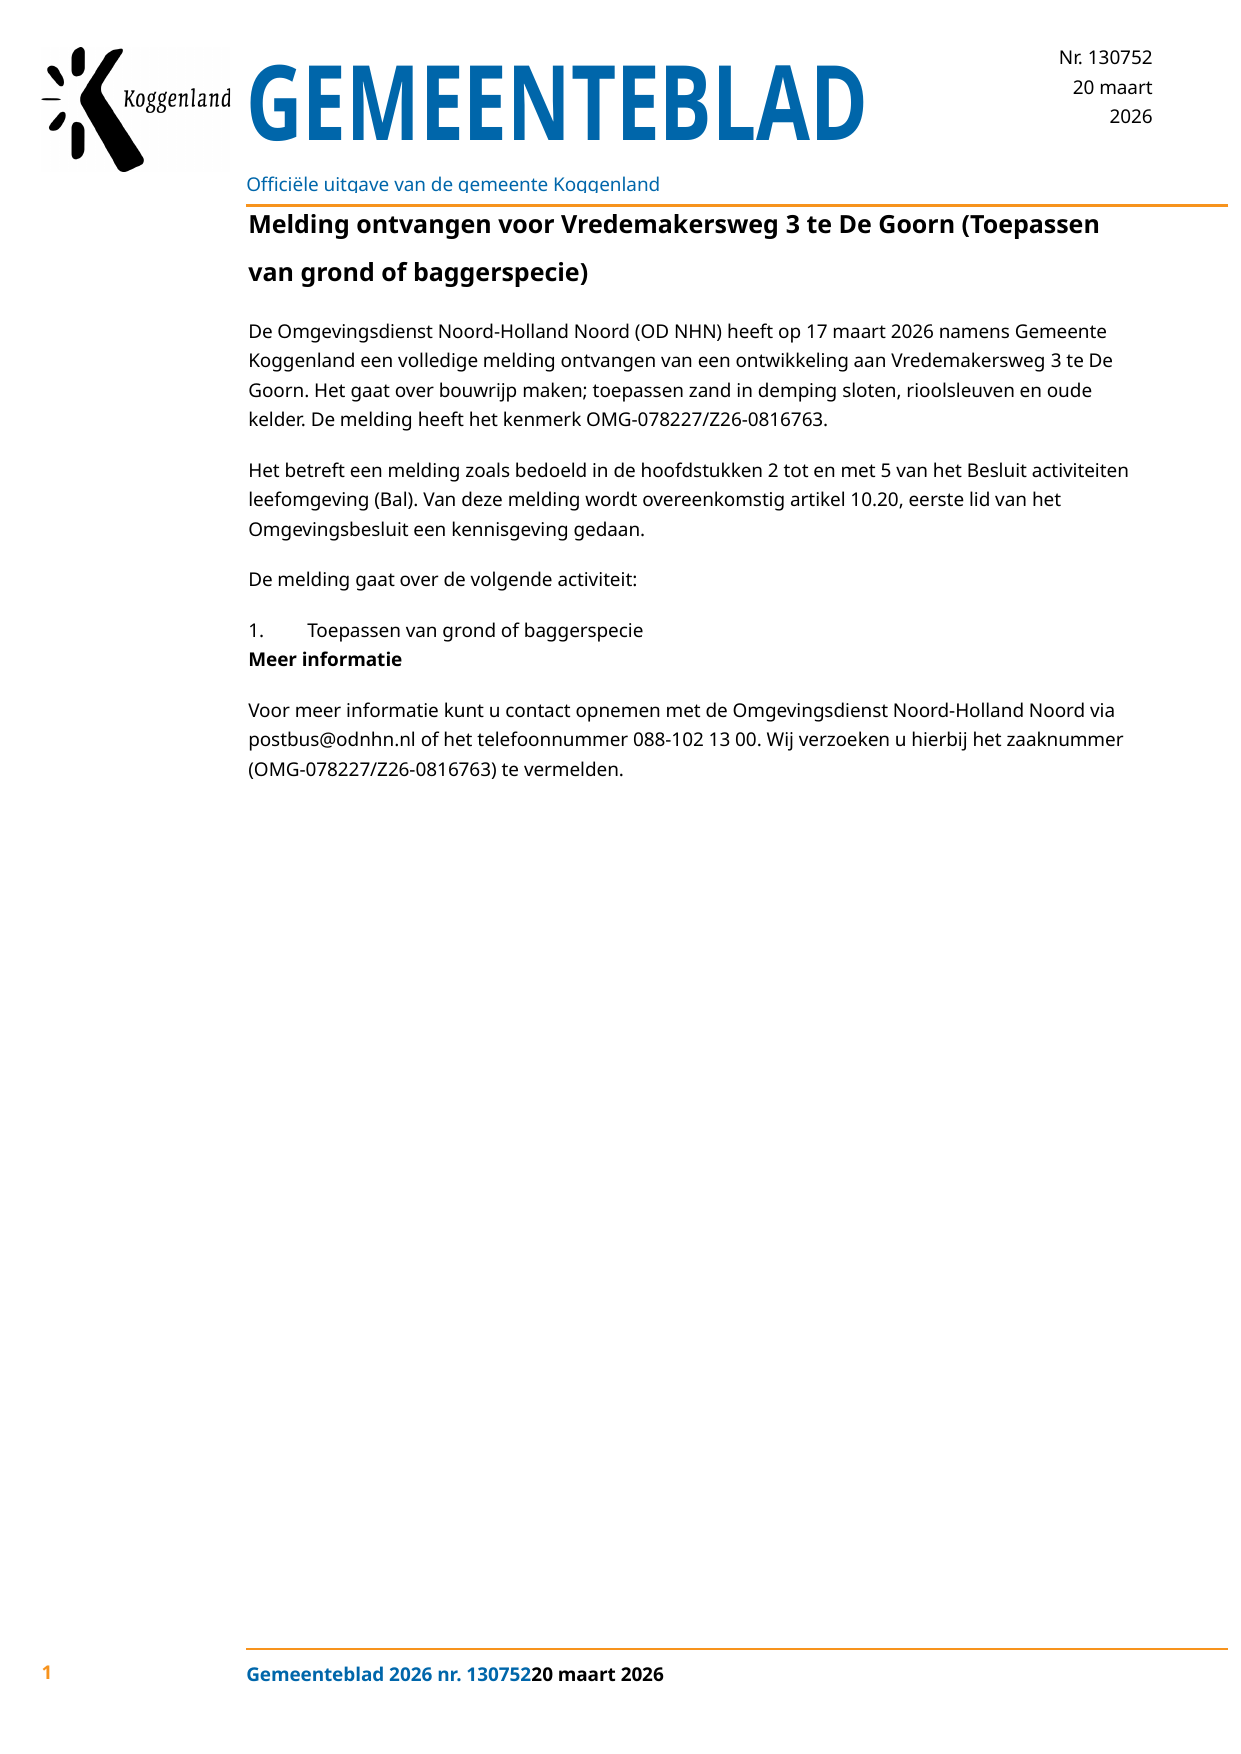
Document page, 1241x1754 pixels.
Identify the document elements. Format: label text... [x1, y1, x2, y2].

text Melding ontvangen voor Vredemakersweg 3 te De Goorn (Toepassen van grond of baggerspecie) [248, 207, 1152, 288]
text Meer informatie [248, 647, 1152, 672]
picture [41, 47, 231, 172]
text De Omgevingsdienst Noord-Holland Noord (OD NHN) heeft op 17 maart 2026 namens Gemeente Koggenland een volledige melding ontvangen van een ontwikkeling aan Vredemakersweg 3 te De Goorn. Het gaat over bouwrijp maken; toepassen zand in demping sloten, rioolsleuven en oude kelder. De melding heeft het kenmerk OMG-078227/Z26-0816763. [248, 318, 1152, 432]
list Toepassen van grond of baggerspecie [248, 617, 1152, 643]
text De melding gaat over de volgende activiteit: [248, 567, 1152, 592]
text Voor meer informatie kunt u contact opnemen met de Omgevingsdienst Noord-Holland Noord via postbus@odnhn.nl of het telefoonnummer 088-102 13 00. Wij verzoeken u hierbij het zaaknummer (OMG-078227/Z26-0816763) te vermelden. [248, 697, 1152, 782]
text Het betreft een melding zoals bedoeld in de hoofdstukken 2 tot en met 5 van het Besluit activiteiten leefomgeving (Bal). Van deze melding wordt overeenkomstig artikel 10.20, eerste lid van het Omgevingsbesluit een kennisgeving gedaan. [248, 457, 1152, 542]
